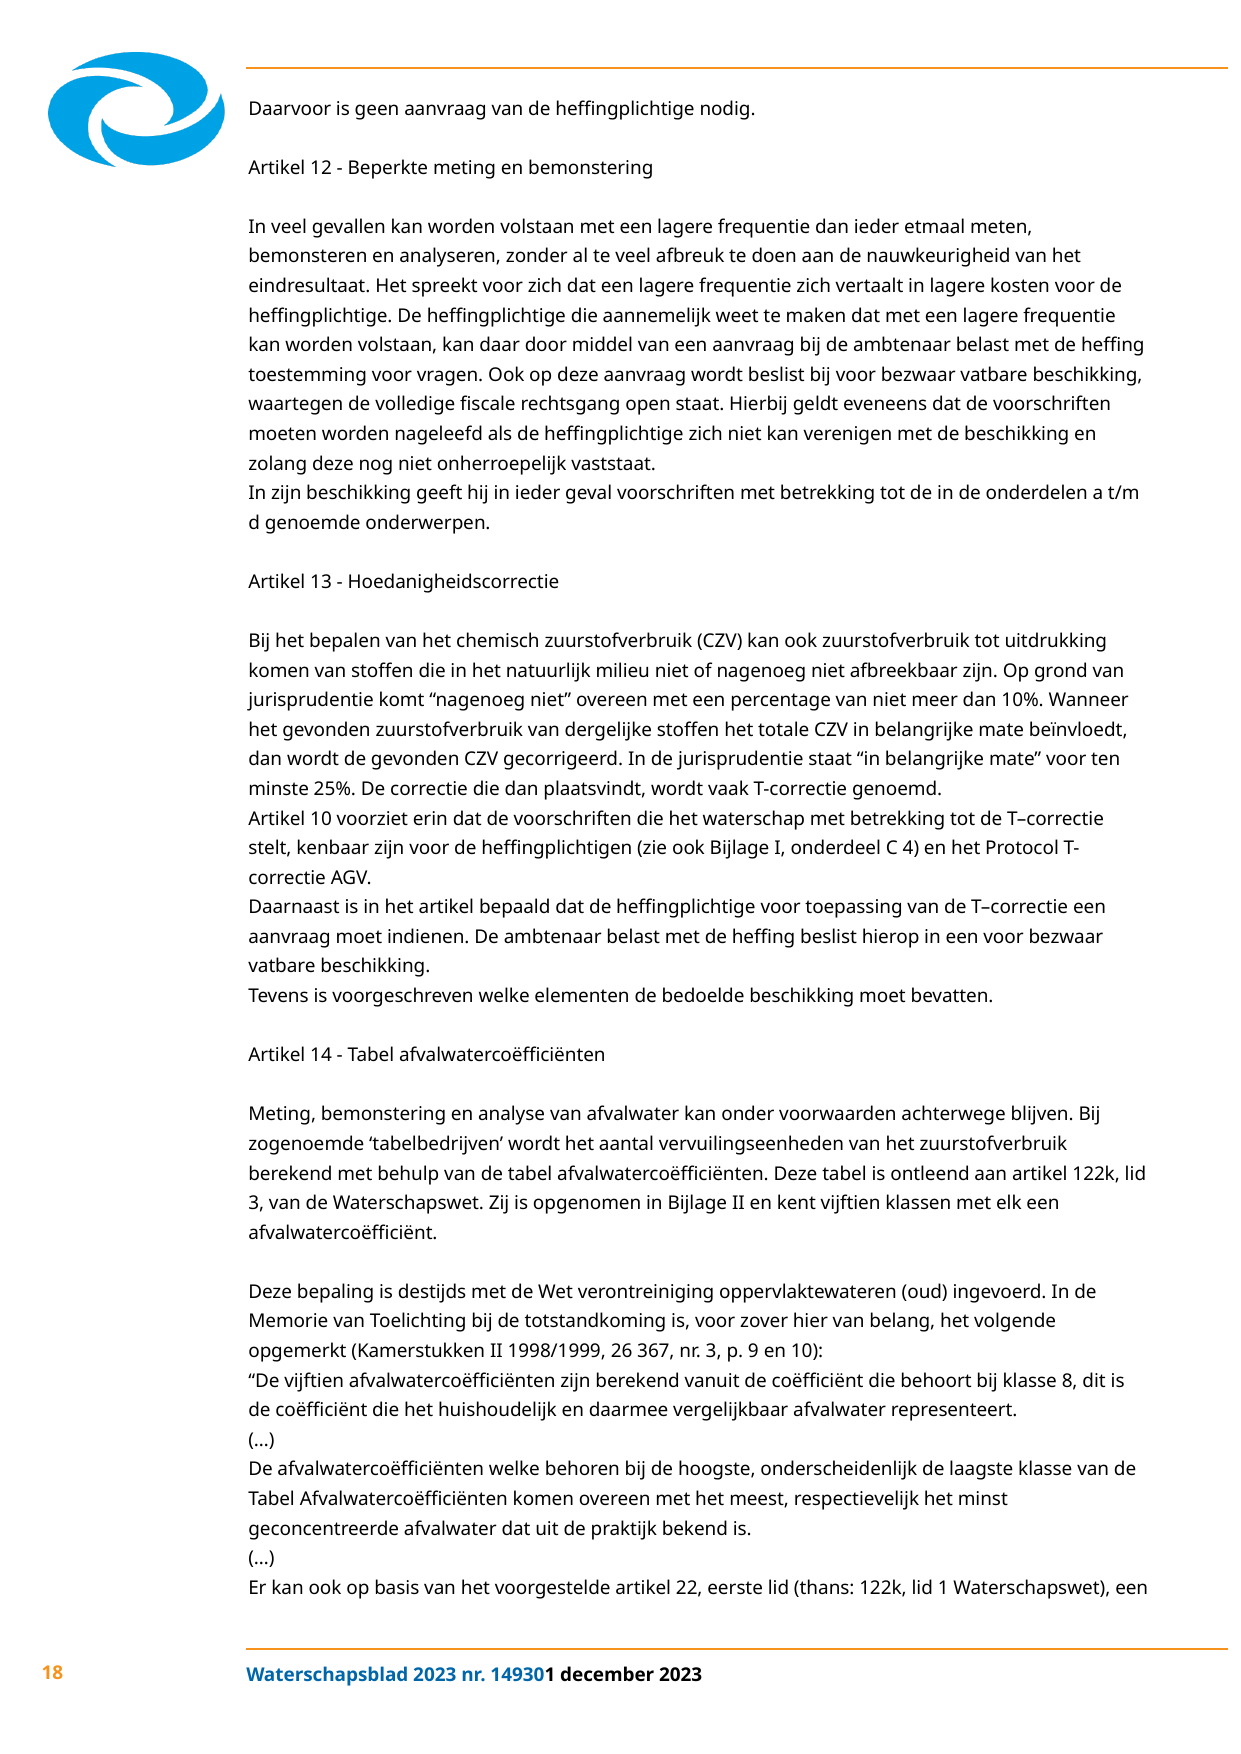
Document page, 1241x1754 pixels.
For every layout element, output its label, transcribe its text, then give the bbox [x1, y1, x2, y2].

text De afvalwatercoëfficiënten welke behoren bij de hoogste, onderscheidenlijk de laagste klasse van de Tabel Afvalwatercoëfficiënten komen overeen met het meest, respectievelijk het minst geconcentreerde afvalwater dat uit de praktijk bekend is. [248, 1456, 1152, 1541]
text (…) [248, 1426, 1152, 1452]
text In zijn beschikking geeft hij in ieder geval voorschriften met betrekking tot de in de onderdelen a t/m d genoemde onderwerpen. [248, 479, 1152, 535]
text Artikel 10 voorziet erin dat de voorschriften die het waterschap met betrekking tot de T–correctie stelt, kenbaar zijn voor de heffingplichtigen (zie ook Bijlage I, onderdeel C 4) en het Protocol T-correctie AGV. [248, 805, 1152, 890]
text “De vijftien afvalwatercoëfficiënten zijn berekend vanuit de coëfficiënt die behoort bij klasse 8, dit is de coëfficiënt die het huishoudelijk en daarmee vergelijkbaar afvalwater representeert. [248, 1367, 1152, 1422]
text Daarnaast is in het artikel bepaald dat de heffingplichtige voor toepassing van de T–correctie een aanvraag moet indienen. De ambtenaar belast met de heffing beslist hierop in een voor bezwaar vatbare beschikking. [248, 893, 1152, 978]
text Artikel 14 - Tabel afvalwatercoëfficiënten [248, 1041, 1152, 1067]
text Bij het bepalen van het chemisch zuurstofverbruik (CZV) kan ook zuurstofverbruik tot uitdrukking komen van stoffen die in het natuurlijk milieu niet of nagenoeg niet afbreekbaar zijn. Op grond van jurisprudentie komt “nagenoeg niet” overeen met een percentage van niet meer dan 10%. Wanneer het gevonden zuurstofverbruik van dergelijke stoffen het totale CZV in belangrijke mate beïnvloedt, dan wordt de gevonden CZV gecorrigeerd. In de jurisprudentie staat “in belangrijke mate” voor ten minste 25%. De correctie die dan plaatsvindt, wordt vaak T-correctie genoemd. [248, 627, 1152, 801]
text Daarvoor is geen aanvraag van de heffingplichtige nodig. [248, 95, 1152, 121]
text Artikel 13 - Hoedanigheidscorrectie [248, 568, 1152, 594]
text Er kan ook op basis van het voorgestelde artikel 22, eerste lid (thans: 122k, lid 1 Waterschapswet), een [248, 1574, 1152, 1600]
text Artikel 12 - Beperkte meting en bemonstering [248, 154, 1152, 180]
text (…) [248, 1544, 1152, 1570]
text Deze bepaling is destijds met de Wet verontreiniging oppervlaktewateren (oud) ingevoerd. In de Memorie van Toelichting bij de totstandkoming is, voor zover hier van belang, het volgende opgemerkt (Kamerstukken II 1998/1999, 26 367, nr. 3, p. 9 en 10): [248, 1278, 1152, 1363]
picture [41, 47, 231, 172]
text Tevens is voorgeschreven welke elementen de bedoelde beschikking moet bevatten. [248, 982, 1152, 1008]
text In veel gevallen kan worden volstaan met een lagere frequentie dan ieder etmaal meten, bemonsteren en analyseren, zonder al te veel afbreuk te doen aan de nauwkeurigheid van het eindresultaat. Het spreekt voor zich dat een lagere frequentie zich vertaalt in lagere kosten voor de heffingplichtige. De heffingplichtige die aannemelijk weet te maken dat met een lagere frequentie kan worden volstaan, kan daar door middel van een aanvraag bij de ambtenaar belast met de heffing toestemming voor vragen. Ook op deze aanvraag wordt beslist bij voor bezwaar vatbare beschikking, waartegen de volledige fiscale rechtsgang open staat. Hierbij geldt eveneens dat de voorschriften moeten worden nageleefd als de heffingplichtige zich niet kan verenigen met de beschikking en zolang deze nog niet onherroepelijk vaststaat. [248, 213, 1152, 476]
text Meting, bemonstering en analyse van afvalwater kan onder voorwaarden achterwege blijven. Bij zogenoemde ‘tabelbedrijven’ wordt het aantal vervuilingseenheden van het zuurstofverbruik berekend met behulp van de tabel afvalwatercoëfficiënten. Deze tabel is ontleend aan artikel 122k, lid 3, van de Waterschapswet. Zij is opgenomen in Bijlage II en kent vijftien klassen met elk een afvalwatercoëfficiënt. [248, 1101, 1152, 1245]
